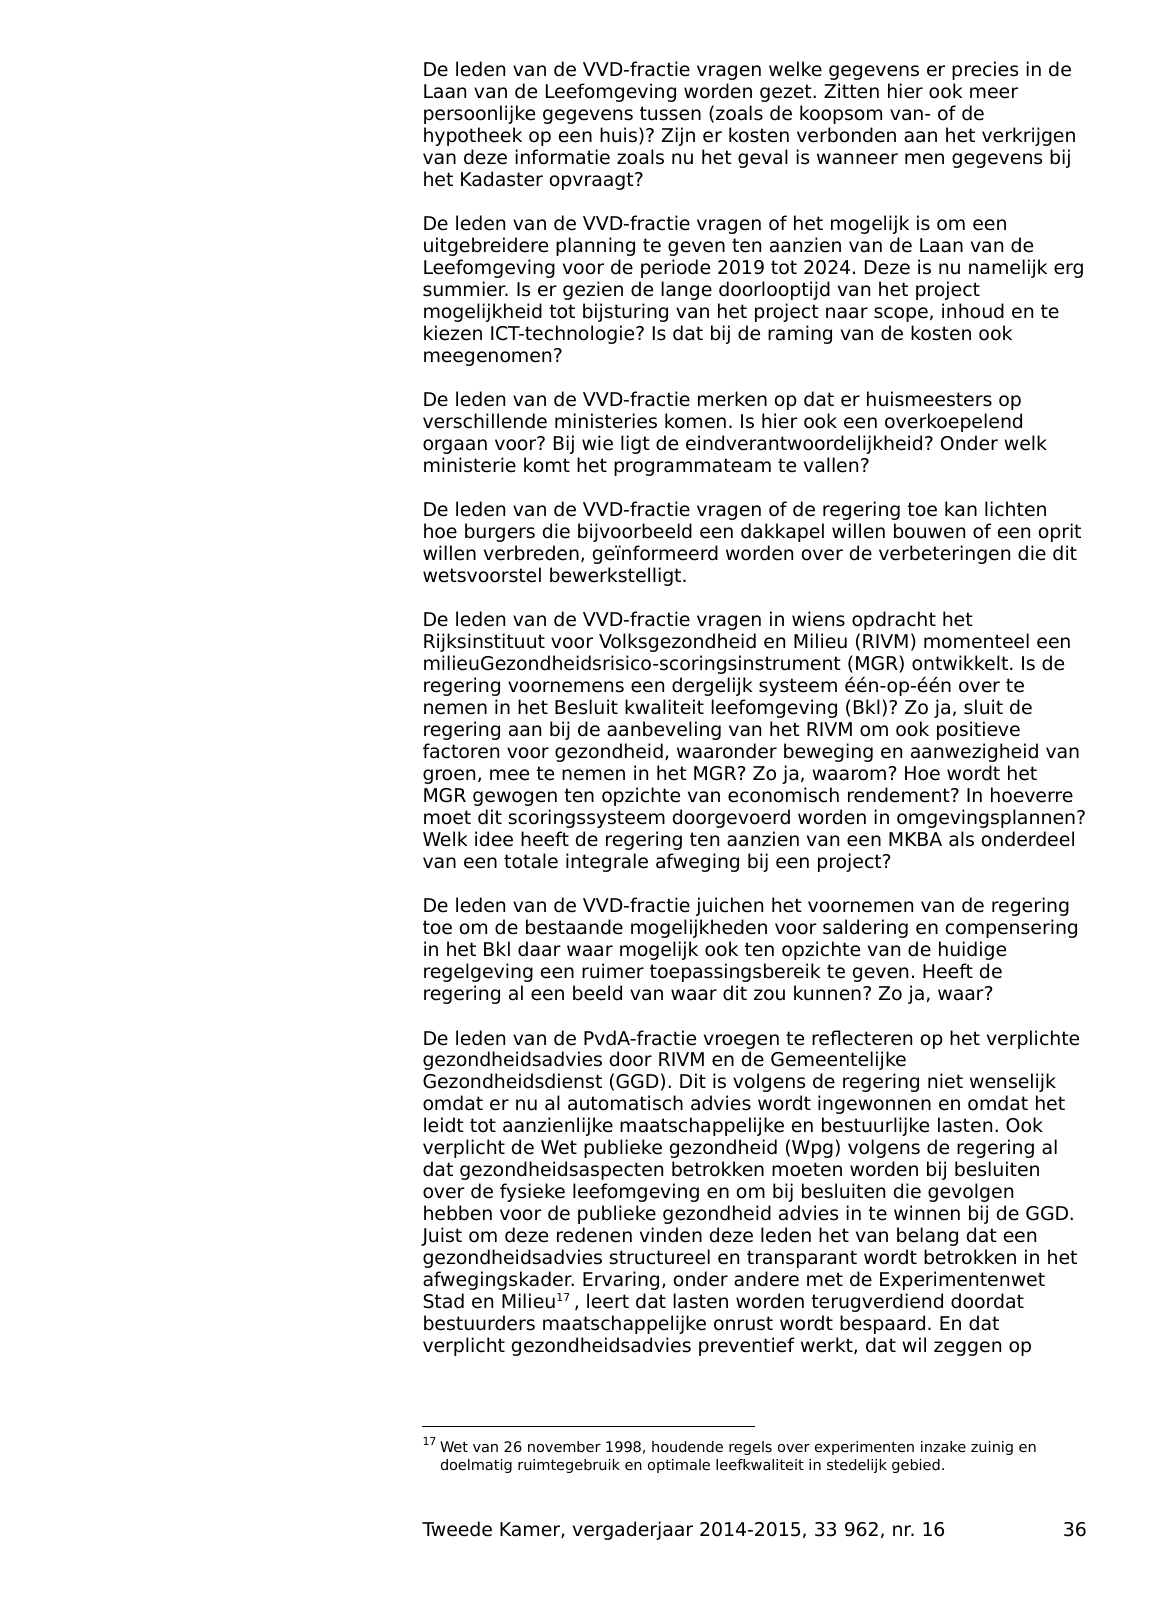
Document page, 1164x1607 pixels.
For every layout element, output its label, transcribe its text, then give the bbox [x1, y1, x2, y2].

text De leden van de PvdA-fractie vroegen te reflecteren op het verplichte gezondheidsadvies door RIVM en de Gemeentelijke Gezondheidsdienst (GGD). Dit is volgens de regering niet wenselijk omdat er nu al automatisch advies wordt ingewonnen en omdat het leidt tot aanzienlijke maatschappelijke en bestuurlijke lasten. Ook verplicht de Wet publieke gezondheid (Wpg) volgens de regering al dat gezondheidsaspecten betrokken moeten worden bij besluiten over de fysieke leefomgeving en om bij besluiten die gevolgen hebben voor de publieke gezondheid advies in te winnen bij de GGD. Juist om deze redenen vinden deze leden het van belang dat een gezondheidsadvies structureel en transparant wordt betrokken in het afwegingskader. Ervaring, onder andere met de Experimentenwet Stad en Milieu, leert dat lasten worden terugverdiend doordat bestuurders maatschappelijke onrust wordt bespaard. En dat verplicht gezondheidsadvies preventief werkt, dat wil zeggen op [422, 1027, 1087, 1357]
text De leden van de VVD-fractie vragen of het mogelijk is om een uitgebreidere planning te geven ten aanzien van de Laan van de Leefomgeving voor de periode 2019 tot 2024. Deze is nu namelijk erg summier. Is er gezien de lange doorlooptijd van het project mogelijkheid tot bijsturing van het project naar scope, inhoud en te kiezen ICT-technologie? Is dat bij de raming van de kosten ook meegenomen? [422, 213, 1087, 367]
text De leden van de VVD-fractie vragen welke gegevens er precies in de Laan van de Leefomgeving worden gezet. Zitten hier ook meer persoonlijke gegevens tussen (zoals de koopsom van- of de hypotheek op een huis)? Zijn er kosten verbonden aan het verkrijgen van deze informatie zoals nu het geval is wanneer men gegevens bij het Kadaster opvraagt? [422, 59, 1087, 191]
text De leden van de VVD-fractie vragen in wiens opdracht het Rijksinstituut voor Volksgezondheid en Milieu (RIVM) momenteel een milieuGezondheidsrisico-scoringsinstrument (MGR) ontwikkelt. Is de regering voornemens een dergelijk systeem één-op-één over te nemen in het Besluit kwaliteit leefomgeving (Bkl)? Zo ja, sluit de regering aan bij de aanbeveling van het RIVM om ook positieve factoren voor gezondheid, waaronder beweging en aanwezigheid van groen, mee te nemen in het MGR? Zo ja, waarom? Hoe wordt het MGR gewogen ten opzichte van economisch rendement? In hoeverre moet dit scoringssysteem doorgevoerd worden in omgevingsplannen? [422, 609, 1087, 829]
text Wet van 26 november 1998, houdende regels over experimenten inzake zuinig en doelmatig ruimtegebruik en optimale leefkwaliteit in stedelijk gebied. [422, 1435, 1087, 1474]
text De leden van de VVD-fractie juichen het voornemen van de regering toe om de bestaande mogelijkheden voor saldering en compensering in het Bkl daar waar mogelijk ook ten opzichte van de huidige regelgeving een ruimer toepassingsbereik te geven. Heeft de regering al een beeld van waar dit zou kunnen? Zo ja, waar? [422, 895, 1087, 1005]
text De leden van de VVD-fractie vragen of de regering toe kan lichten hoe burgers die bijvoorbeeld een dakkapel willen bouwen of een oprit willen verbreden, geïnformeerd worden over de verbeteringen die dit wetsvoorstel bewerkstelligt. [422, 499, 1087, 587]
text De leden van de VVD-fractie merken op dat er huismeesters op verschillende ministeries komen. Is hier ook een overkoepelend orgaan voor? Bij wie ligt de eindverantwoordelijkheid? Onder welk ministerie komt het programmateam te vallen? [422, 389, 1087, 477]
text Welk idee heeft de regering ten aanzien van een MKBA als onderdeel van een totale integrale afweging bij een project? [422, 829, 1087, 873]
